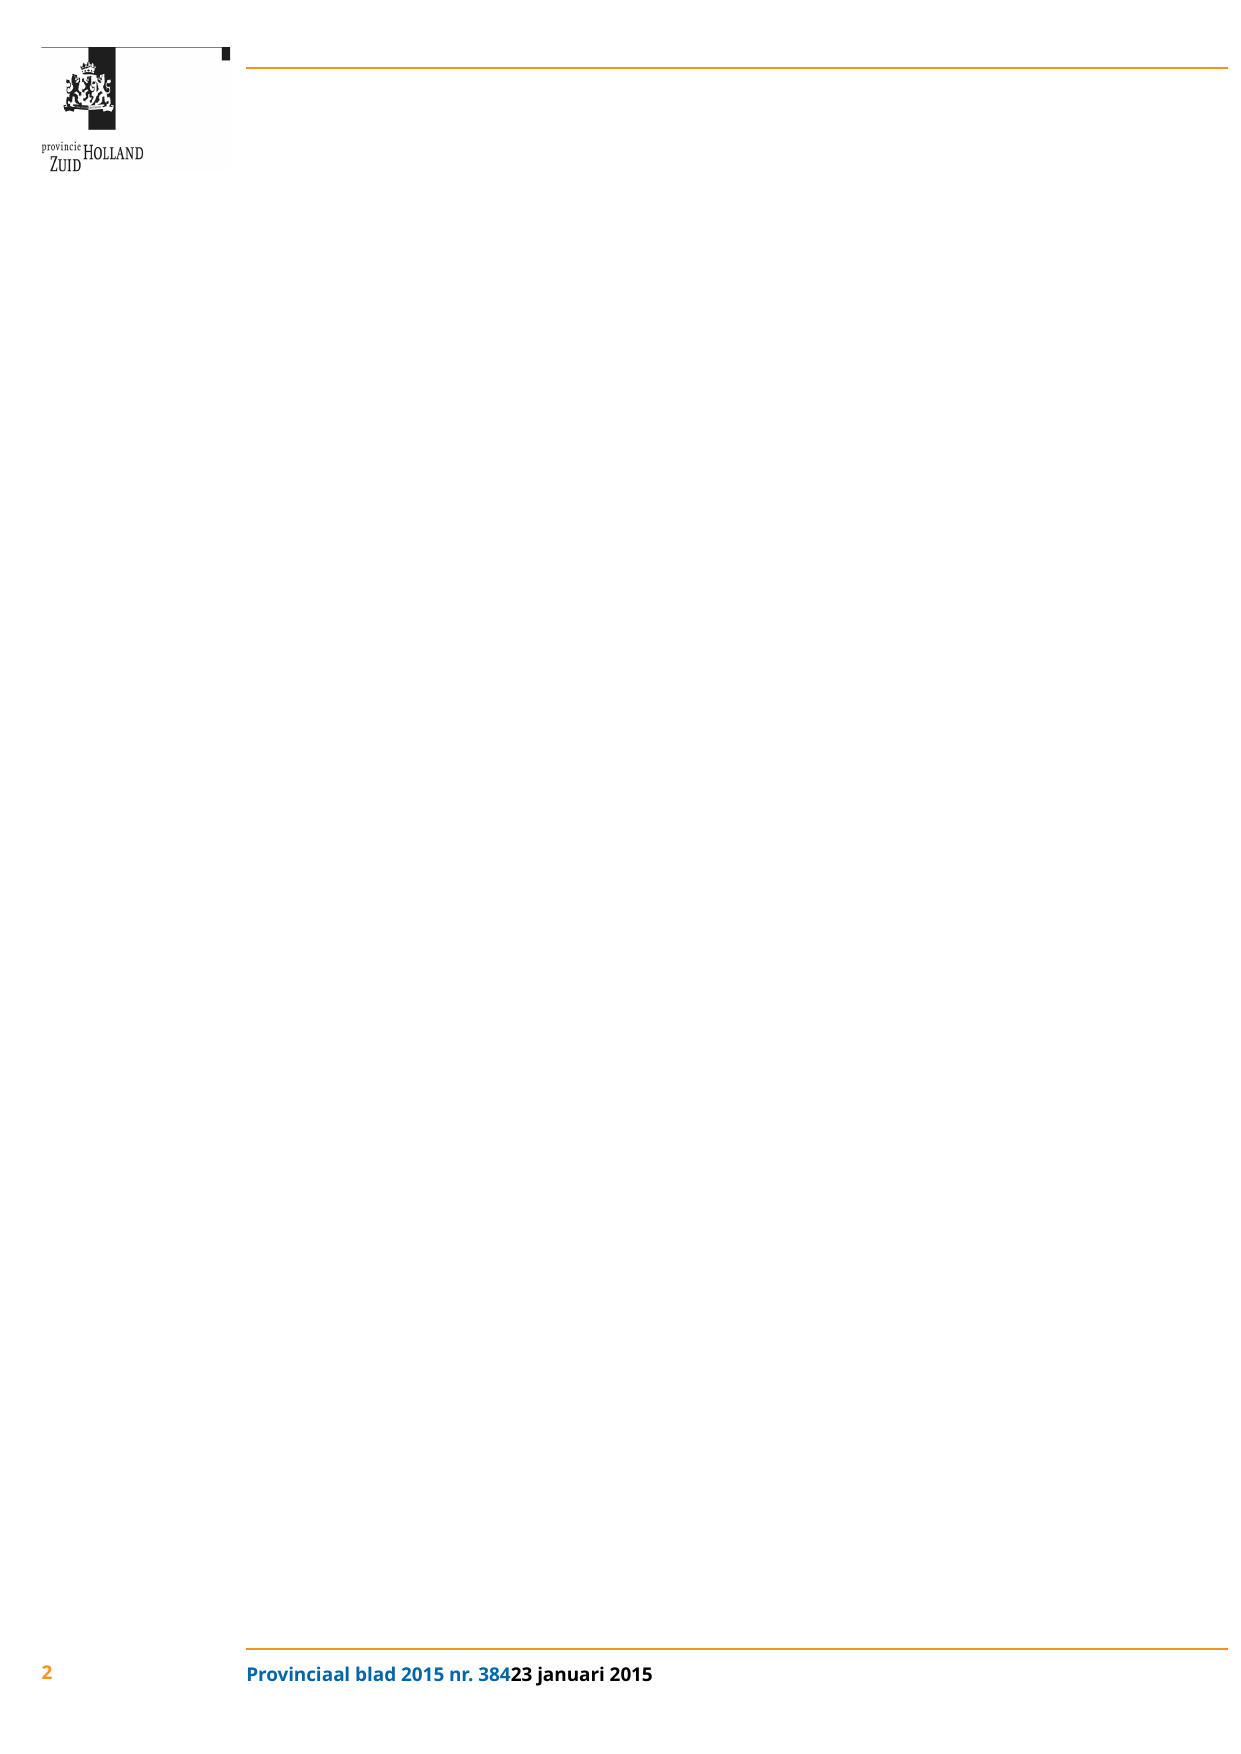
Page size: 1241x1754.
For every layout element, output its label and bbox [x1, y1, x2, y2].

picture [41, 47, 231, 172]
